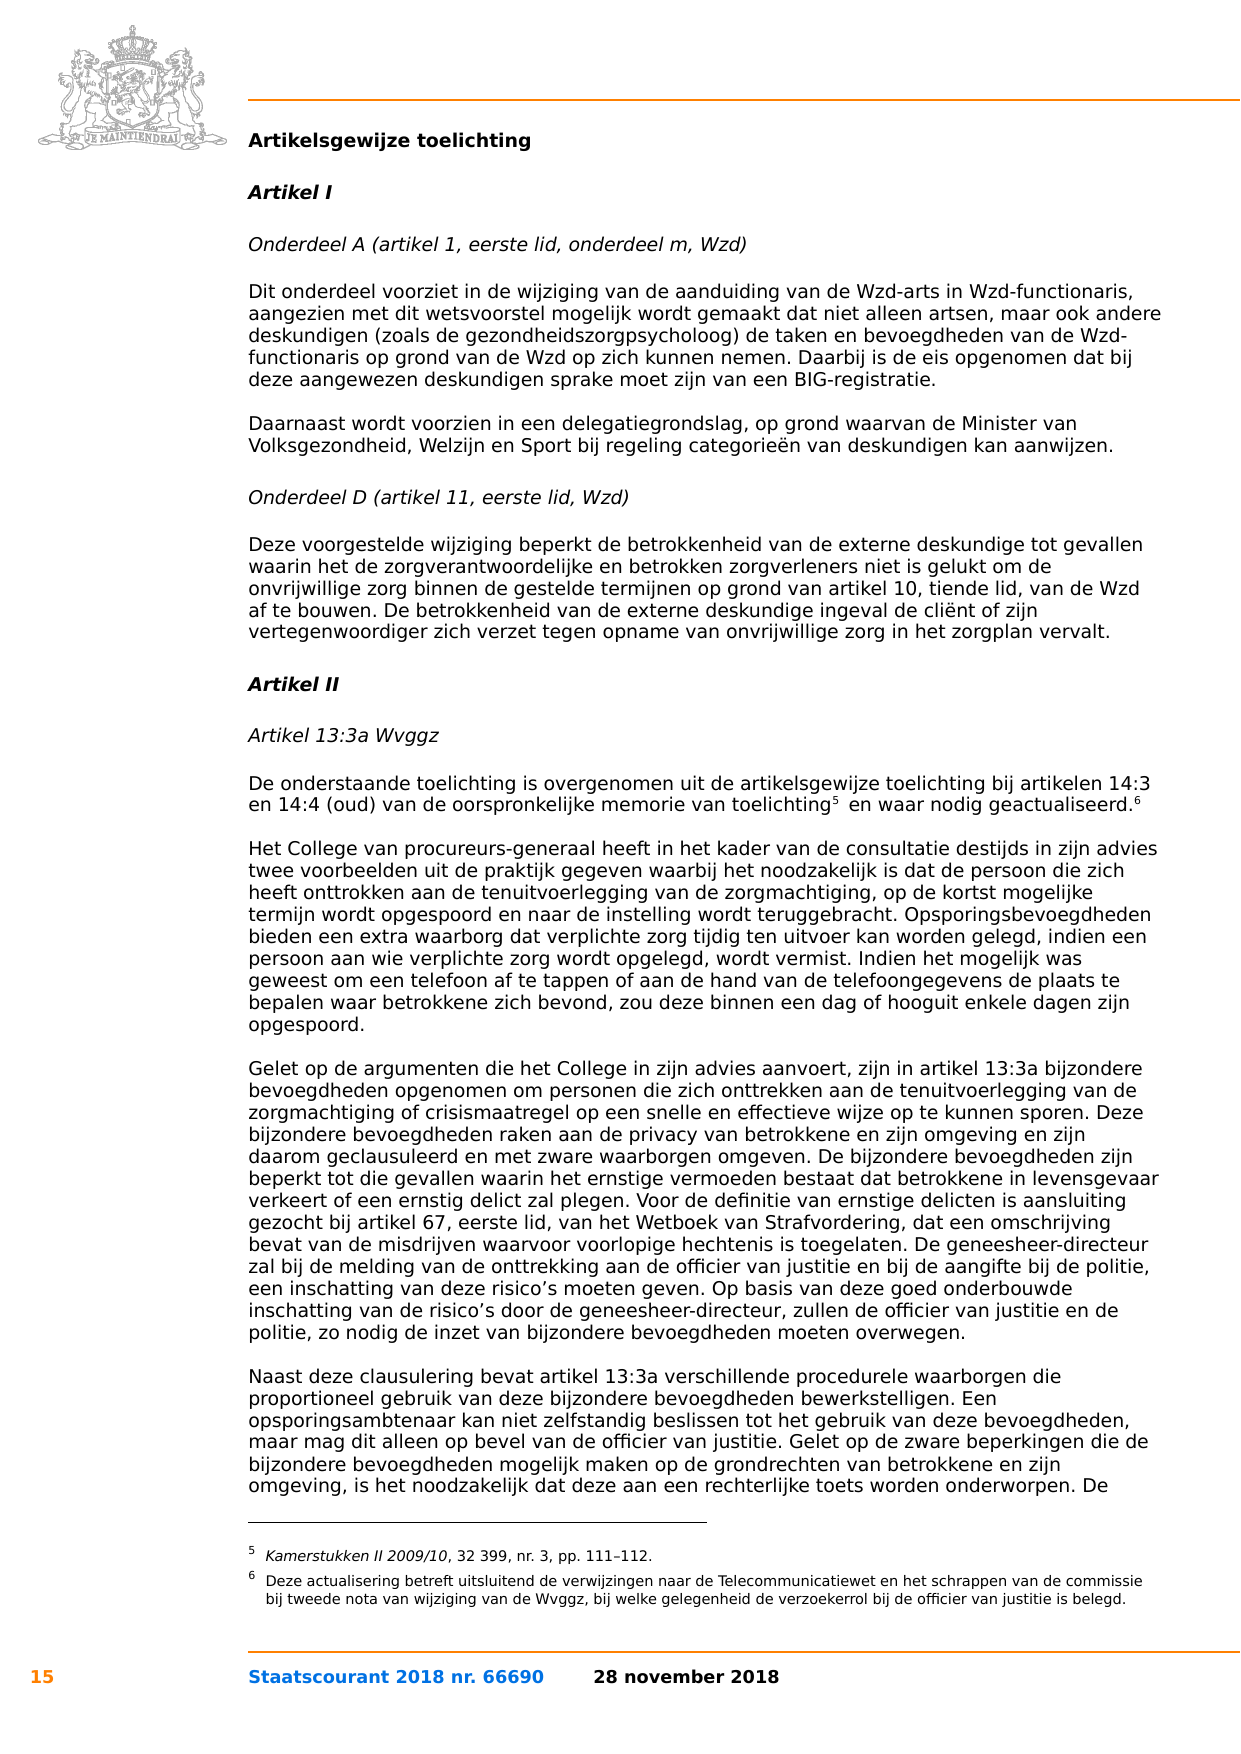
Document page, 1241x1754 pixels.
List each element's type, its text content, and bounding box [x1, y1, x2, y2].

text Het College van procureurs-generaal heeft in het kader van de consultatie destijds in zijn advies twee voorbeelden uit de praktijk gegeven waarbij het noodzakelijk is dat de persoon die zich heeft onttrokken aan de tenuitvoerlegging van de zorgmachtiging, op de kortst mogelijke termijn wordt opgespoord en naar de instelling wordt teruggebracht. Opsporingsbevoegdheden bieden een extra waarborg dat verplichte zorg tijdig ten uitvoer kan worden gelegd, indien een persoon aan wie verplichte zorg wordt opgelegd, wordt vermist. Indien het mogelijk was geweest om een telefoon af te tappen of aan de hand van de telefoongegevens de plaats te bepalen waar betrokkene zich bevond, zou deze binnen een dag of hooguit enkele dagen zijn opgespoord. [248, 838, 1163, 1036]
subtitle Onderdeel D (artikel 11, eerste lid, Wzd) [248, 487, 1163, 508]
subtitle Artikelsgewijze toelichting [248, 130, 1163, 152]
text Dit onderdeel voorziet in de wijziging van de aanduiding van de Wzd-arts in Wzd-functionaris, aangezien met dit wetsvoorstel mogelijk wordt gemaakt dat niet alleen artsen, maar ook andere deskundigen (zoals de gezondheidszorgpsycholoog) de taken en bevoegdheden van de Wzd-functionaris op grond van de Wzd op zich kunnen nemen. Daarbij is de eis opgenomen dat bij deze aangewezen deskundigen sprake moet zijn van een BIG-registratie. [248, 281, 1163, 391]
text Naast deze clausulering bevat artikel 13:3a verschillende procedurele waarborgen die proportioneel gebruik van deze bijzondere bevoegdheden bewerkstelligen. Een opsporingsambtenaar kan niet zelfstandig beslissen tot het gebruik van deze bevoegdheden, maar mag dit alleen op bevel van de officier van justitie. Gelet op de zware beperkingen die de bijzondere bevoegdheden mogelijk maken op de grondrechten van betrokkene en zijn omgeving, is het noodzakelijk dat deze aan een rechterlijke toets worden onderworpen. De [248, 1366, 1163, 1497]
text De onderstaande toelichting is overgenomen uit de artikelsgewijze toelichting bij artikelen 14:3 en 14:4 (oud) van de oorspronkelijke memorie van toelichting en waar nodig geactualiseerd. [248, 772, 1163, 816]
subtitle Artikel 13:3a Wvggz [248, 725, 1163, 747]
subtitle Artikel II [248, 673, 1163, 695]
text Gelet op de argumenten die het College in zijn advies aanvoert, zijn in artikel 13:3a bijzondere bevoegdheden opgenomen om personen die zich onttrekken aan de tenuitvoerlegging van de zorgmachtiging of crisismaatregel op een snelle en effectieve wijze op te kunnen sporen. Deze bijzondere bevoegdheden raken aan de privacy van betrokkene en zijn omgeving en zijn daarom geclausuleerd en met zware waarborgen omgeven. De bijzondere bevoegdheden zijn beperkt tot die gevallen waarin het ernstige vermoeden bestaat dat betrokkene in levensgevaar verkeert of een ernstig delict zal plegen. Voor de definitie van ernstige delicten is aansluiting gezocht bij artikel 67, eerste lid, van het Wetboek van Strafvordering, dat een omschrijving bevat van de misdrijven waarvoor voorlopige hechtenis is toegelaten. De geneesheer-directeur zal bij de melding van de onttrekking aan de officier van justitie en bij de aangifte bij de politie, een inschatting van deze risico’s moeten geven. Op basis van deze goed onderbouwde inschatting van de risico’s door de geneesheer-directeur, zullen de officier van justitie en de politie, zo nodig de inzet van bijzondere bevoegdheden moeten overwegen. [248, 1058, 1163, 1344]
picture [38, 25, 227, 150]
text Deze actualisering betreft uitsluitend de verwijzingen naar de Telecommunicatiewet en het schrappen van de commissie bij tweede nota van wijziging van de Wvggz, bij welke gelegenheid de verzoekerrol bij de officier van justitie is belegd. [248, 1569, 1163, 1608]
text Deze voorgestelde wijziging beperkt de betrokkenheid van de externe deskundige tot gevallen waarin het de zorgverantwoordelijke en betrokken zorgverleners niet is gelukt om de onvrijwillige zorg binnen de gestelde termijnen op grond van artikel 10, tiende lid, van de Wzd af te bouwen. De betrokkenheid van de externe deskundige ingeval de cliënt of zijn vertegenwoordiger zich verzet tegen opname van onvrijwillige zorg in het zorgplan vervalt. [248, 533, 1163, 643]
text Kamerstukken II 2009/10, 32 399, nr. 3, pp. 111–112. [248, 1544, 1163, 1566]
subtitle Artikel I [248, 182, 1163, 204]
text Daarnaast wordt voorzien in een delegatiegrondslag, op grond waarvan de Minister van Volksgezondheid, Welzijn en Sport bij regeling categorieën van deskundigen kan aanwijzen. [248, 413, 1163, 457]
subtitle Onderdeel A (artikel 1, eerste lid, onderdeel m, Wzd) [248, 234, 1163, 256]
